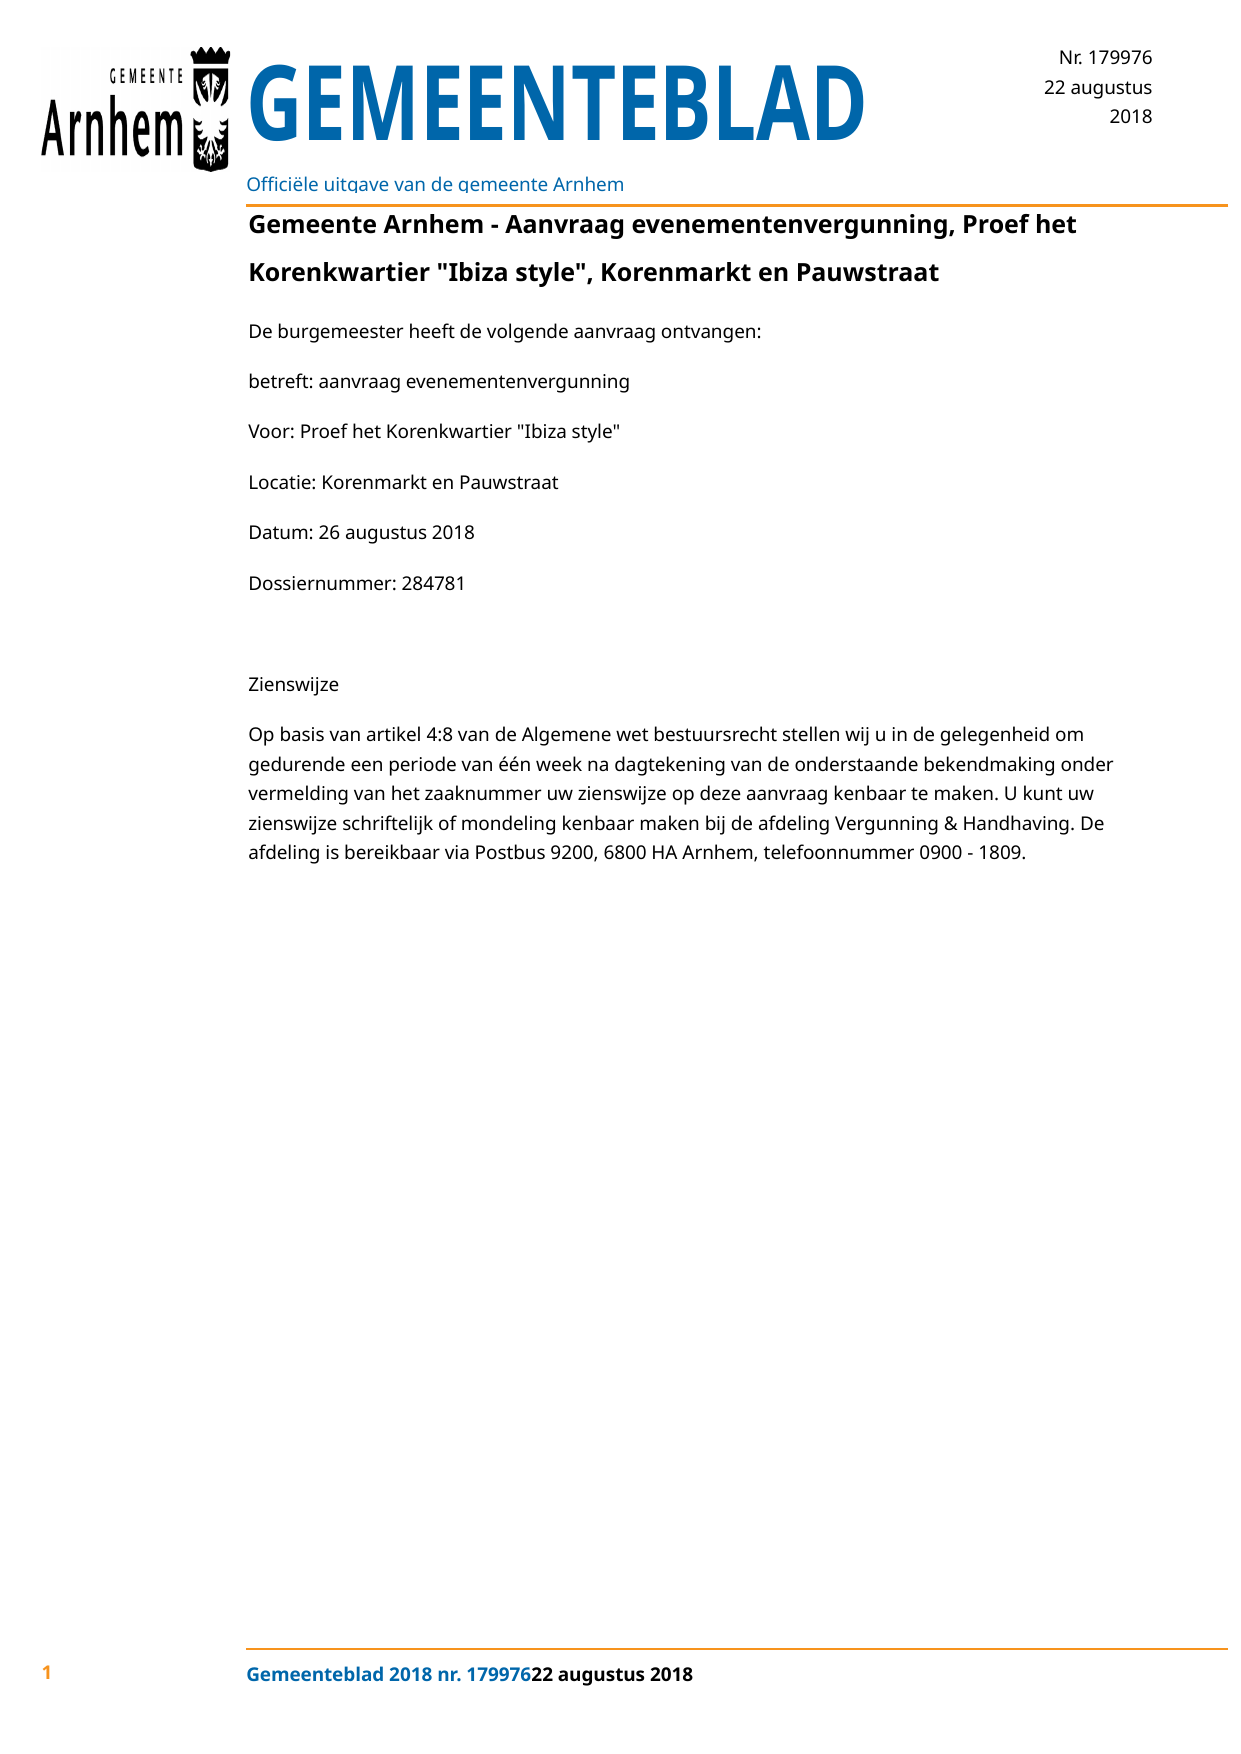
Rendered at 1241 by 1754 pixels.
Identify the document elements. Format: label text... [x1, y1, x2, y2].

text Locatie: Korenmarkt en Pauwstraat [248, 469, 1152, 495]
text Dossiernummer: 284781 [248, 570, 1152, 596]
text betreft: aanvraag evenementenvergunning [248, 368, 1152, 394]
text Voor: Proef het Korenkwartier "Ibiza style" [248, 419, 1152, 444]
picture [41, 47, 231, 172]
text Datum: 26 augustus 2018 [248, 519, 1152, 545]
text Gemeente Arnhem - Aanvraag evenementenvergunning, Proef het Korenkwartier "Ibiza style", Korenmarkt en Pauwstraat [248, 207, 1152, 288]
text Zienswijze [248, 671, 1152, 697]
text De burgemeester heeft de volgende aanvraag ontvangen: [248, 318, 1152, 344]
text Op basis van artikel 4:8 van de Algemene wet bestuursrecht stellen wij u in de gelegenheid om gedurende een periode van één week na dagtekening van de onderstaande bekendmaking onder vermelding van het zaaknummer uw zienswijze op deze aanvraag kenbaar te maken. U kunt uw zienswijze schriftelijk of mondeling kenbaar maken bij de afdeling Vergunning & Handhaving. De afdeling is bereikbaar via Postbus 9200, 6800 HA Arnhem, telefoonnummer 0900 - 1809. [248, 721, 1152, 865]
